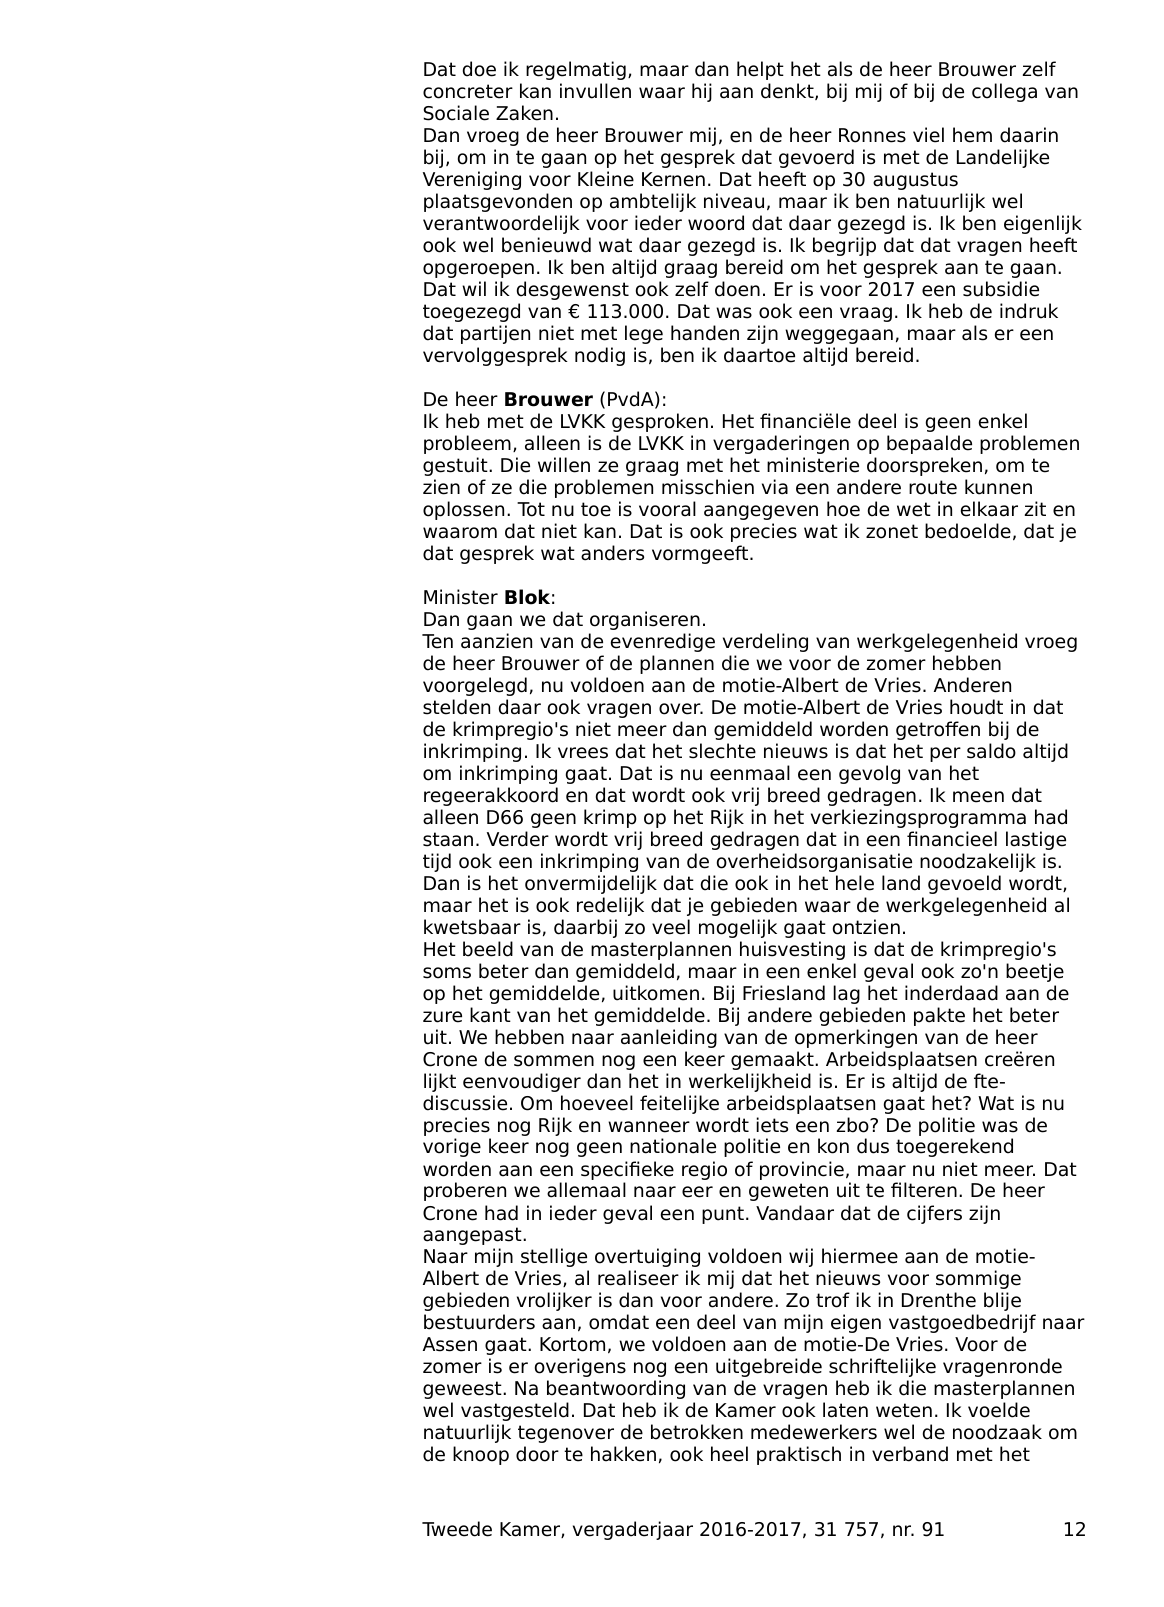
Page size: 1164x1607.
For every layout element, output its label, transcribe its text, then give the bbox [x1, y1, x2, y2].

text Dan gaan we dat organiseren. [422, 609, 1087, 631]
text Minister Blok: [422, 587, 1087, 609]
text Het beeld van de masterplannen huisvesting is dat de krimpregio's soms beter dan gemiddeld, maar in een enkel geval ook zo'n beetje op het gemiddelde, uitkomen. Bij Friesland lag het inderdaad aan de zure kant van het gemiddelde. Bij andere gebieden pakte het beter uit. We hebben naar aanleiding van de opmerkingen van de heer Crone de sommen nog een keer gemaakt. Arbeidsplaatsen creëren lijkt eenvoudiger dan het in werkelijkheid is. Er is altijd de fte-discussie. Om hoeveel feitelijke arbeidsplaatsen gaat het? Wat is nu precies nog Rijk en wanneer wordt iets een zbo? De politie was de vorige keer nog geen nationale politie en kon dus toegerekend worden aan een specifieke regio of provincie, maar nu niet meer. Dat proberen we allemaal naar eer en geweten uit te filteren. De heer Crone had in ieder geval een punt. Vandaar dat de cijfers zijn aangepast. [422, 939, 1087, 1246]
text Ik heb met de LVKK gesproken. Het financiële deel is geen enkel probleem, alleen is de LVKK in vergaderingen op bepaalde problemen gestuit. Die willen ze graag met het ministerie doorspreken, om te zien of ze die problemen misschien via een andere route kunnen oplossen. Tot nu toe is vooral aangegeven hoe de wet in elkaar zit en waarom dat niet kan. Dat is ook precies wat ik zonet bedoelde, dat je dat gesprek wat anders vormgeeft. [422, 411, 1087, 565]
text Naar mijn stellige overtuiging voldoen wij hiermee aan de motie-Albert de Vries, al realiseer ik mij dat het nieuws voor sommige gebieden vrolijker is dan voor andere. Zo trof ik in Drenthe blije bestuurders aan, omdat een deel van mijn eigen vastgoedbedrijf naar Assen gaat. Kortom, we voldoen aan de motie-De Vries. Voor de zomer is er overigens nog een uitgebreide schriftelijke vragenronde geweest. Na beantwoording van de vragen heb ik die masterplannen wel vastgesteld. Dat heb ik de Kamer ook laten weten. Ik voelde natuurlijk tegenover de betrokken medewerkers wel de noodzaak om de knoop door te hakken, ook heel praktisch in verband met het [422, 1246, 1087, 1466]
text Dan vroeg de heer Brouwer mij, en de heer Ronnes viel hem daarin bij, om in te gaan op het gesprek dat gevoerd is met de Landelijke Vereniging voor Kleine Kernen. Dat heeft op 30 augustus plaatsgevonden op ambtelijk niveau, maar ik ben natuurlijk wel verantwoordelijk voor ieder woord dat daar gezegd is. Ik ben eigenlijk ook wel benieuwd wat daar gezegd is. Ik begrijp dat dat vragen heeft opgeroepen. Ik ben altijd graag bereid om het gesprek aan te gaan. Dat wil ik desgewenst ook zelf doen. Er is voor 2017 een subsidie toegezegd van € 113.000. Dat was ook een vraag. Ik heb de indruk dat partijen niet met lege handen zijn weggegaan, maar als er een vervolggesprek nodig is, ben ik daartoe altijd bereid. [422, 125, 1087, 367]
text Dat doe ik regelmatig, maar dan helpt het als de heer Brouwer zelf concreter kan invullen waar hij aan denkt, bij mij of bij de collega van Sociale Zaken. [422, 59, 1087, 125]
text De heer Brouwer (PvdA): [422, 389, 1087, 411]
text Ten aanzien van de evenredige verdeling van werkgelegenheid vroeg de heer Brouwer of de plannen die we voor de zomer hebben voorgelegd, nu voldoen aan de motie-Albert de Vries. Anderen stelden daar ook vragen over. De motie-Albert de Vries houdt in dat de krimpregio's niet meer dan gemiddeld worden getroffen bij de inkrimping. Ik vrees dat het slechte nieuws is dat het per saldo altijd om inkrimping gaat. Dat is nu eenmaal een gevolg van het regeerakkoord en dat wordt ook vrij breed gedragen. Ik meen dat alleen D66 geen krimp op het Rijk in het verkiezingsprogramma had staan. Verder wordt vrij breed gedragen dat in een financieel lastige tijd ook een inkrimping van de overheidsorganisatie noodzakelijk is. Dan is het onvermijdelijk dat die ook in het hele land gevoeld wordt, maar het is ook redelijk dat je gebieden waar de werkgelegenheid al kwetsbaar is, daarbij zo veel mogelijk gaat ontzien. [422, 631, 1087, 939]
